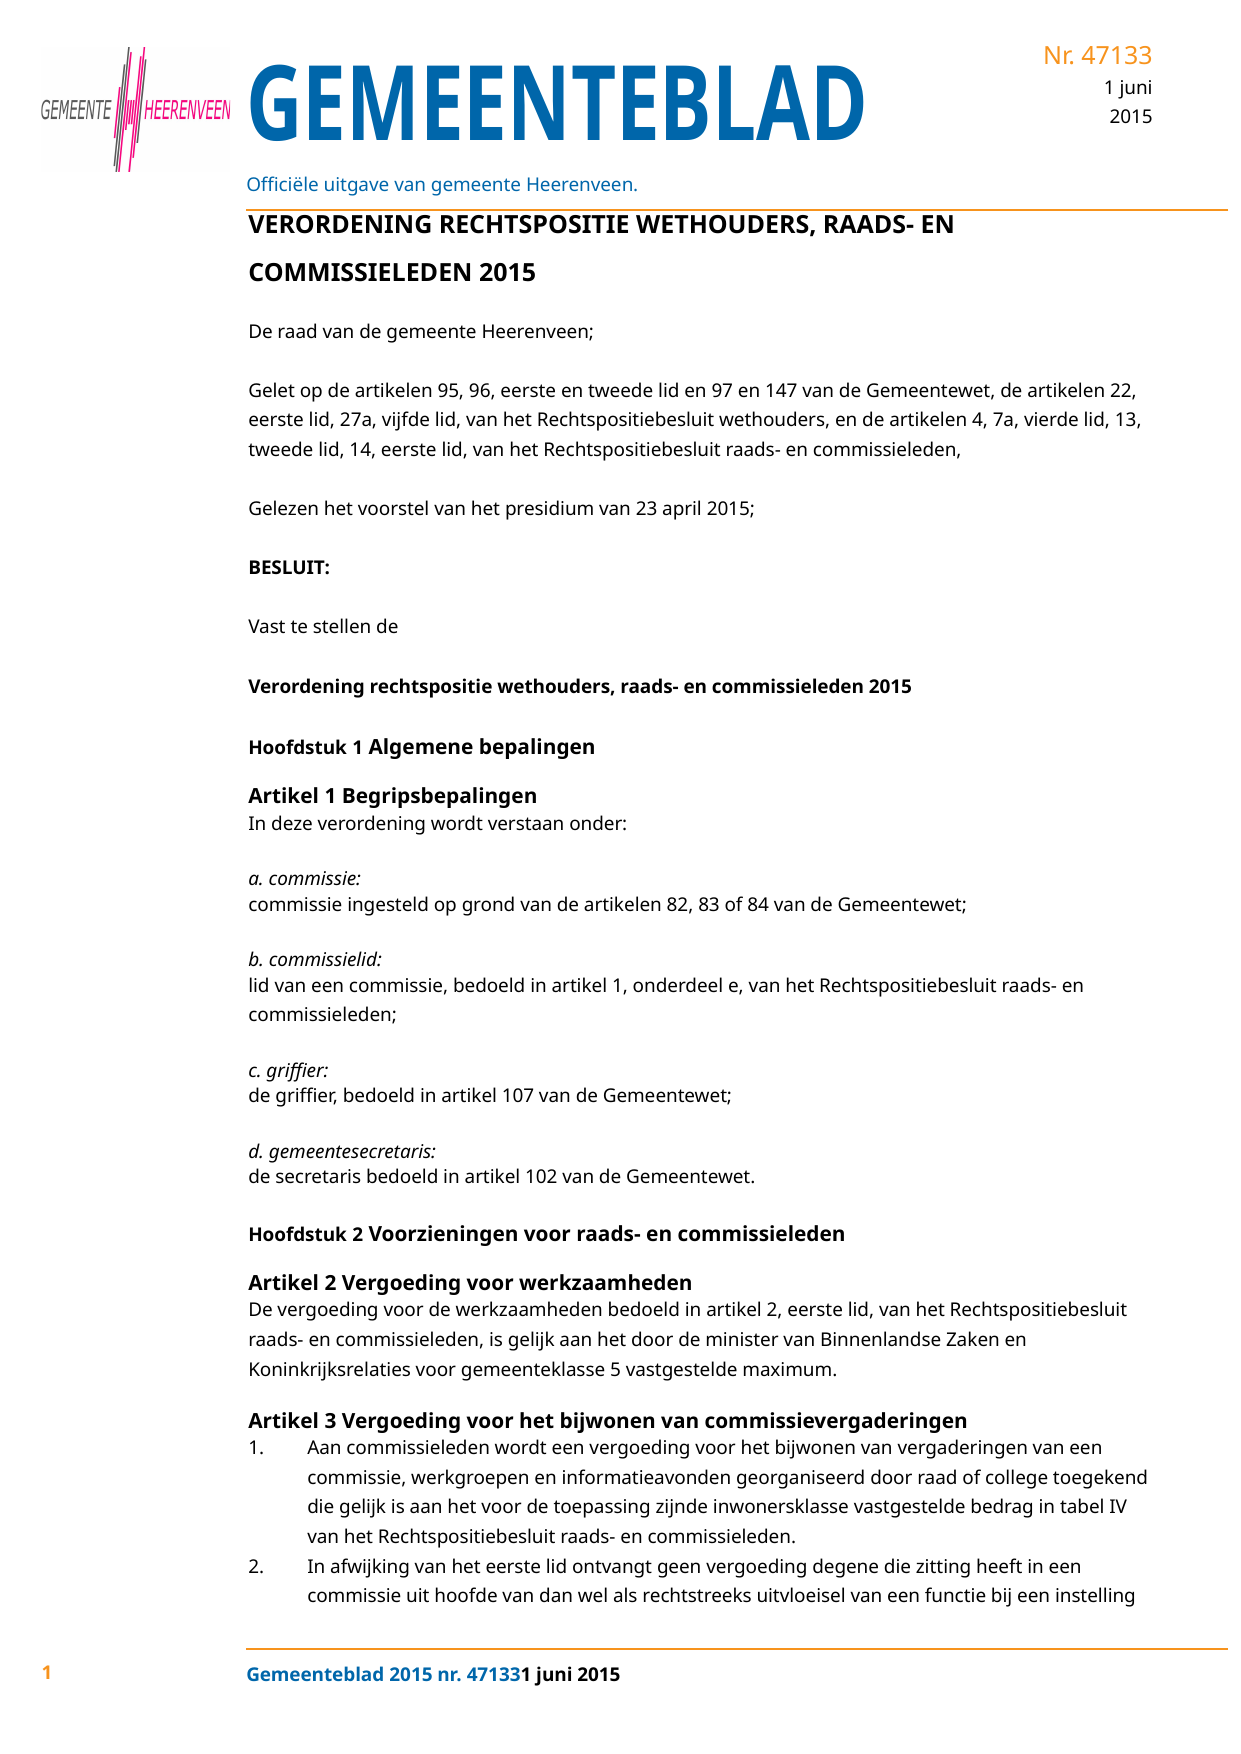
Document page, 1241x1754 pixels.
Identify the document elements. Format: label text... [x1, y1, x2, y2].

list Aan commissieleden wordt een vergoeding voor het bijwonen van vergaderingen van een commissie, werkgroepen en informatieavonden georganiseerd door raad of college toegekend die gelijk is aan het voor de toepassing zijnde inwonersklasse vastgestelde bedrag in tabel IV van het Rechtspositiebesluit raads- en commissieleden. [248, 1434, 1152, 1549]
text c. griffier: [248, 1057, 1152, 1082]
text Artikel 3 Vergoeding voor het bijwonen van commissievergaderingen [248, 1406, 1152, 1434]
text Gelezen het voorstel van het presidium van 23 april 2015; [248, 495, 1152, 521]
picture [41, 47, 231, 172]
text In deze verordening wordt verstaan onder: [248, 810, 1152, 836]
text Hoofdstuk 1 Algemene bepalingen [248, 732, 1152, 761]
text commissie ingesteld op grond van de artikelen 82, 83 of 84 van de Gemeentewet; [248, 891, 1152, 917]
text BESLUIT: [248, 554, 1152, 580]
text De raad van de gemeente Heerenveen; [248, 318, 1152, 344]
text b. commissielid: [248, 946, 1152, 972]
text Gelet op de artikelen 95, 96, eerste en tweede lid en 97 en 147 van de Gemeentewet, de artikelen 22, eerste lid, 27a, vijfde lid, van het Rechtspositiebesluit wethouders, en de artikelen 4, 7a, vierde lid, 13, tweede lid, 14, eerste lid, van het Rechtspositiebesluit raads- en commissieleden, [248, 377, 1152, 462]
text de griffier, bedoeld in artikel 107 van de Gemeentewet; [248, 1082, 1152, 1108]
text d. gemeentesecretaris: [248, 1138, 1152, 1163]
text De vergoeding voor de werkzaamheden bedoeld in artikel 2, eerste lid, van het Rechtspositiebesluit raads- en commissieleden, is gelijk aan het door de minister van Binnenlandse Zaken en Koninkrijksrelaties voor gemeenteklasse 5 vastgestelde maximum. [248, 1297, 1152, 1381]
text Hoofdstuk 2 Voorzieningen voor raads- en commissieleden [248, 1219, 1152, 1247]
list In afwijking van het eerste lid ontvangt geen vergoeding degene die zitting heeft in een commissie uit hoofde van dan wel als rechtstreeks uitvloeisel van een functie bij een instelling [248, 1553, 1152, 1608]
text Artikel 2 Vergoeding voor werkzaamheden [248, 1268, 1152, 1297]
text Vast te stellen de [248, 614, 1152, 639]
text lid van een commissie, bedoeld in artikel 1, onderdeel e, van het Rechtspositiebesluit raads- en commissieleden; [248, 972, 1152, 1027]
text a. commissie: [248, 865, 1152, 891]
text Verordening rechtspositie wethouders, raads- en commissieleden 2015 [248, 673, 1152, 699]
text VERORDENING RECHTSPOSITIE WETHOUDERS, RAADS- EN COMMISSIELEDEN 2015 [248, 211, 1152, 288]
text Artikel 1 Begripsbepalingen [248, 781, 1152, 810]
text de secretaris bedoeld in artikel 102 van de Gemeentewet. [248, 1163, 1152, 1189]
